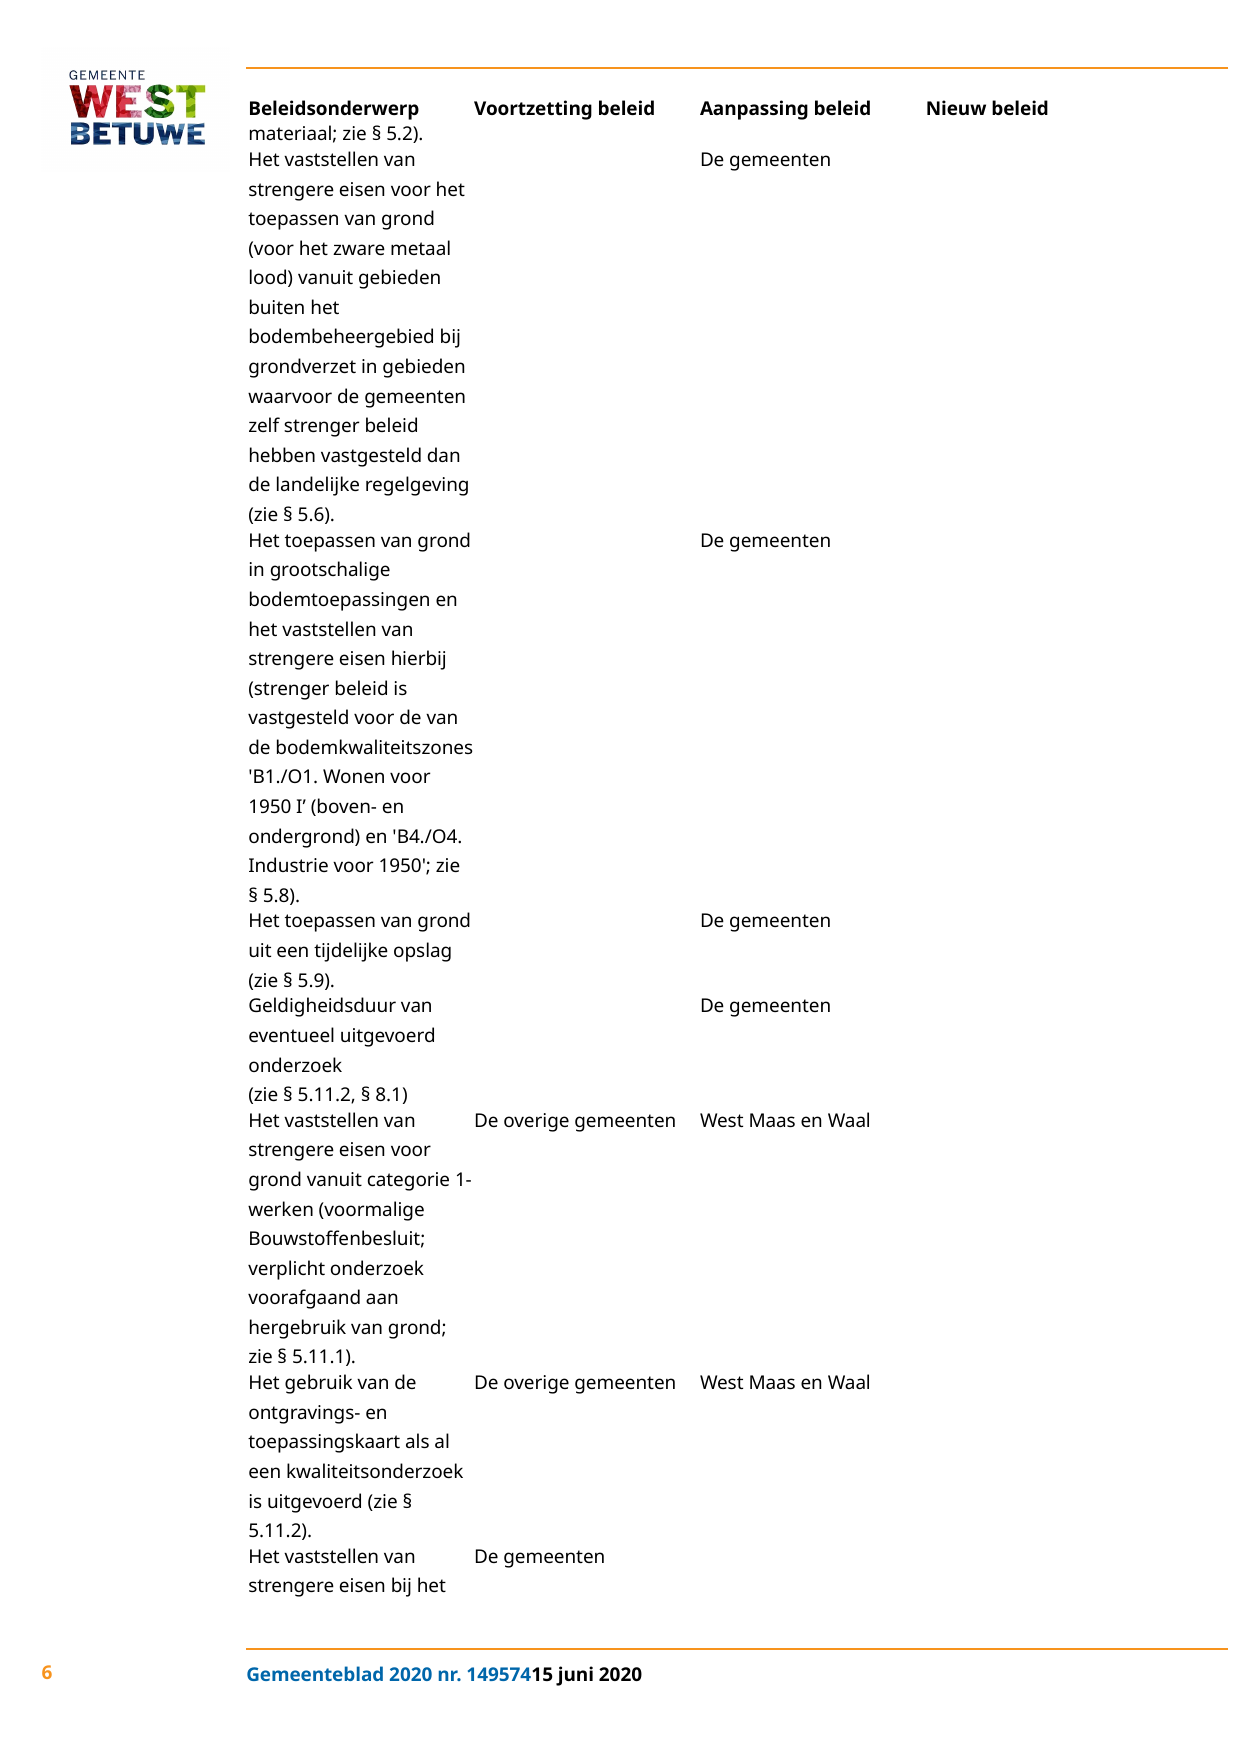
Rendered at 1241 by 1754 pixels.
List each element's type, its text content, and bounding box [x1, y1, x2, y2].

picture [41, 47, 231, 172]
table_cell De gemeenten [700, 527, 926, 908]
table_cell West Maas en Waal [700, 1370, 926, 1543]
table_cell De overige gemeenten [474, 1370, 700, 1543]
table_header Voortzetting beleid [474, 95, 700, 121]
table_cell [926, 1107, 1152, 1369]
table_cell [926, 1370, 1152, 1543]
table_cell [926, 1543, 1152, 1598]
table_cell Het vaststellen van strengere eisen voor het toepassen van grond (voor het zware metaal lood) vanuit gebieden buiten het bodembeheergebied bij grondverzet in gebieden waarvoor de gemeenten zelf strenger beleid hebben vastgesteld dan de landelijke regelgeving (zie § 5.6). [248, 146, 474, 527]
table_cell Het vaststellen van strengere eisen voor grond vanuit categorie 1-werken (voormalige Bouwstoffenbesluit; verplicht onderzoek voorafgaand aan hergebruik van grond; zie § 5.11.1). [248, 1107, 474, 1369]
table_cell [474, 993, 700, 1107]
table_cell Geldigheidsduur van eventueel uitgevoerd onderzoek (zie § 5.11.2, § 8.1) [248, 993, 474, 1107]
table_cell De gemeenten [700, 146, 926, 527]
table_cell West Maas en Waal [700, 1107, 926, 1369]
table_cell Het vaststellen van strengere eisen bij het [248, 1543, 474, 1598]
table_cell De gemeenten [474, 1543, 700, 1598]
table_cell Het toepassen van grond uit een tijdelijke opslag (zie § 5.9). [248, 908, 474, 993]
table_header Nieuw beleid [926, 95, 1152, 121]
table_cell [474, 146, 700, 527]
table_cell [926, 146, 1152, 527]
table_cell De gemeenten [700, 993, 926, 1107]
table_cell Het gebruik van de ontgravings- en toepassingskaart als al een kwaliteitsonderzoek is uitgevoerd (zie § 5.11.2). [248, 1370, 474, 1543]
table_cell [700, 121, 926, 146]
table_header Aanpassing beleid [700, 95, 926, 121]
table_cell [926, 908, 1152, 993]
table_cell [926, 121, 1152, 146]
table_cell [926, 993, 1152, 1107]
table_cell [700, 1543, 926, 1598]
table_cell materiaal; zie § 5.2). [248, 121, 474, 146]
table_cell Het toepassen van grond in grootschalige bodemtoepassingen en het vaststellen van strengere eisen hierbij (strenger beleid is vastgesteld voor de van de bodemkwaliteitszones 'B1./O1. Wonen voor 1950 I’ (boven- en ondergrond) en 'B4./O4. Industrie voor 1950'; zie § 5.8). [248, 527, 474, 908]
table_cell [474, 908, 700, 993]
table_cell [474, 527, 700, 908]
table_cell De gemeenten [700, 908, 926, 993]
table_cell De overige gemeenten [474, 1107, 700, 1369]
table_cell [474, 121, 700, 146]
table_cell [926, 527, 1152, 908]
table_header Beleidsonderwerp [248, 95, 474, 121]
